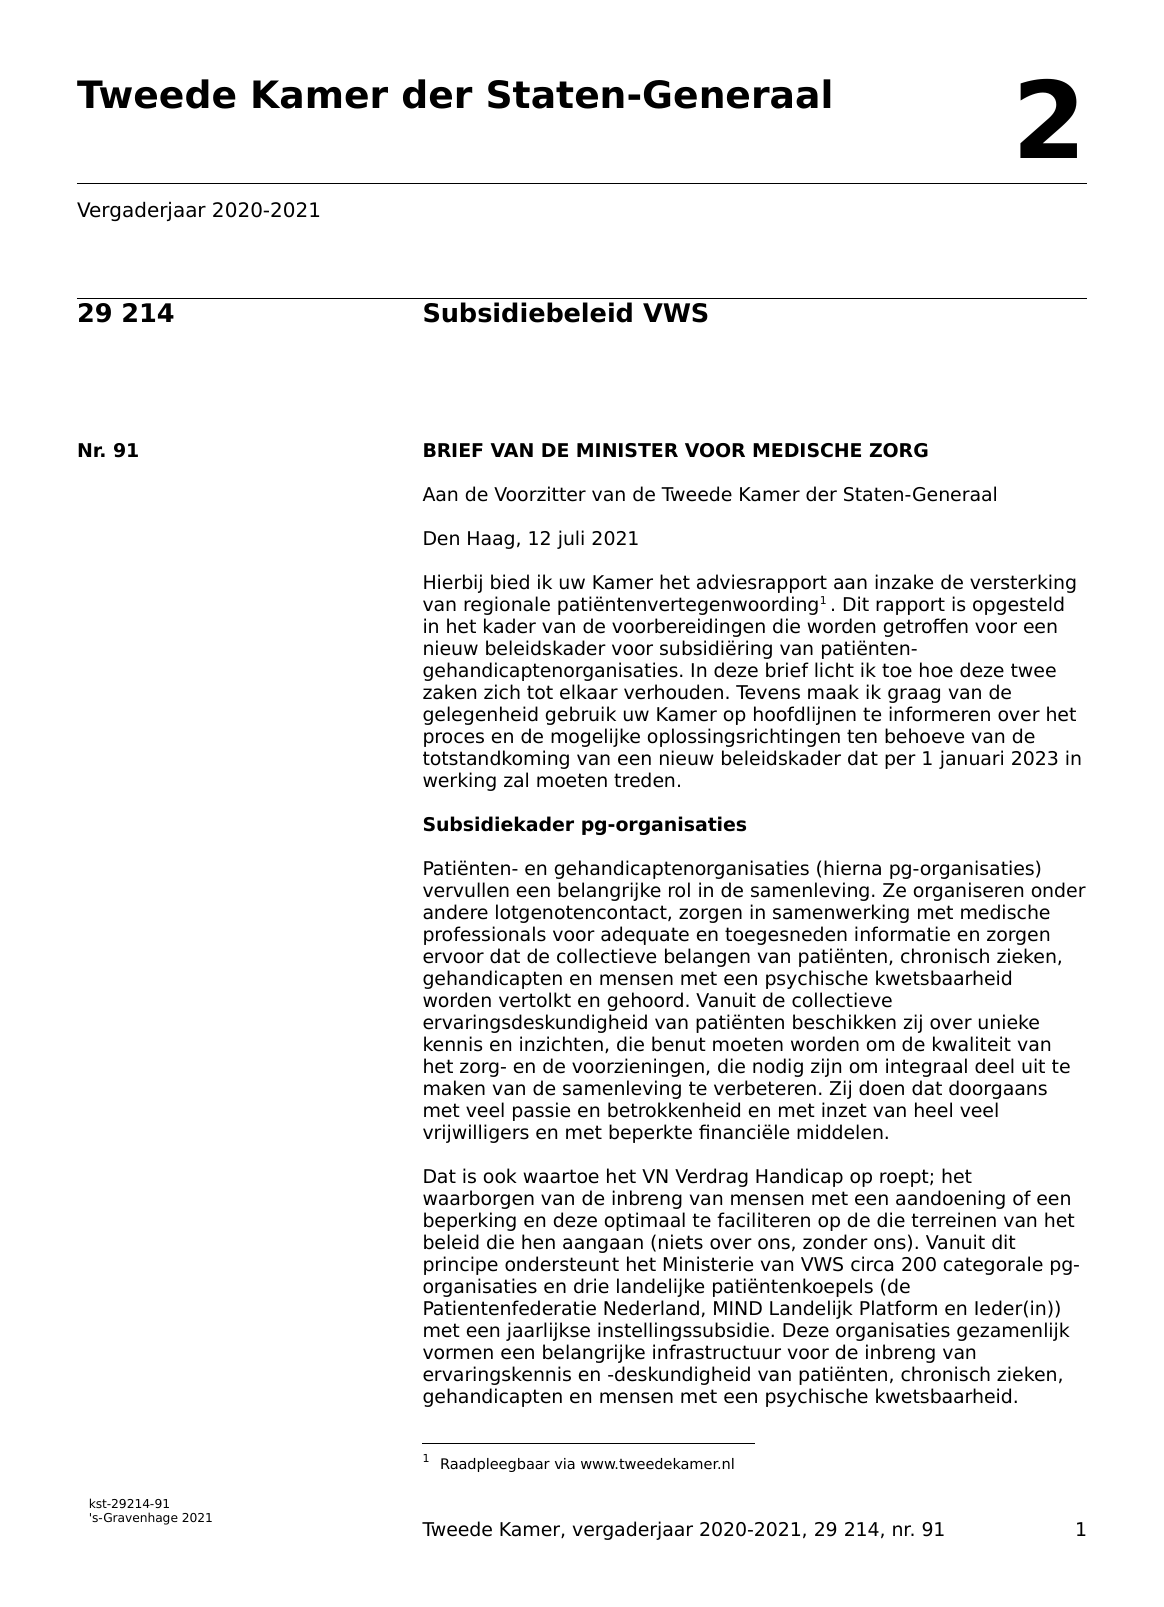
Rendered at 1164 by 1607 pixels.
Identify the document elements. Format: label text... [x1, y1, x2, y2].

text Dat is ook waartoe het VN Verdrag Handicap op roept; het waarborgen van de inbreng van mensen met een aandoening of een beperking en deze optimaal te faciliteren op de die terreinen van het beleid die hen aangaan (niets over ons, zonder ons). Vanuit dit principe ondersteunt het Ministerie van VWS circa 200 categorale pg-organisaties en drie landelijke patiëntenkoepels (de Patientenfederatie Nederland, MIND Landelijk Platform en Ieder(in)) met een jaarlijkse instellingssubsidie. Deze organisaties gezamenlijk vormen een belangrijke infrastructuur voor de inbreng van ervaringskennis en -deskundigheid van patiënten, chronisch zieken, gehandicapten en mensen met een psychische kwetsbaarheid. [422, 1166, 1087, 1408]
table_cell Vergaderjaar 2020-2021 [77, 184, 1087, 298]
text 's-Gravenhage 2021 [88, 1511, 323, 1525]
text kst-29214-91 [88, 1497, 323, 1511]
table_header 2 [886, 59, 1087, 183]
text Aan de Voorzitter van de Tweede Kamer der Staten-Generaal [422, 484, 1087, 506]
subtitle Subsidiekader pg-organisaties [422, 814, 1087, 836]
table_header Tweede Kamer der Staten-Generaal [77, 59, 886, 183]
text Den Haag, 12 juli 2021 [422, 528, 1087, 550]
subtitle 29 214 Subsidiebeleid VWS [77, 299, 1087, 329]
text Patiënten- en gehandicaptenorganisaties (hierna pg-organisaties) vervullen een belangrijke rol in de samenleving. Ze organiseren onder andere lotgenotencontact, zorgen in samenwerking met medische professionals voor adequate en toegesneden informatie en zorgen ervoor dat de collectieve belangen van patiënten, chronisch zieken, gehandicapten en mensen met een psychische kwetsbaarheid worden vertolkt en gehoord. Vanuit de collectieve ervaringsdeskundigheid van patiënten beschikken zij over unieke kennis en inzichten, die benut moeten worden om de kwaliteit van het zorg- en de voorzieningen, die nodig zijn om integraal deel uit te maken van de samenleving te verbeteren. Zij doen dat doorgaans met veel passie en betrokkenheid en met inzet van heel veel vrijwilligers en met beperkte financiële middelen. [422, 858, 1087, 1144]
text Raadpleegbaar via www.tweedekamer.nl [422, 1452, 1087, 1474]
subtitle Nr. 91 BRIEF VAN DE MINISTER VOOR MEDISCHE ZORG [77, 440, 1087, 462]
text Hierbij bied ik uw Kamer het adviesrapport aan inzake de versterking van regionale patiëntenvertegenwoording. Dit rapport is opgesteld in het kader van de voorbereidingen die worden getroffen voor een nieuw beleidskader voor subsidiëring van patiënten- gehandicaptenorganisaties. In deze brief licht ik toe hoe deze twee zaken zich tot elkaar verhouden. Tevens maak ik graag van de gelegenheid gebruik uw Kamer op hoofdlijnen te informeren over het proces en de mogelijke oplossingsrichtingen ten behoeve van de totstandkoming van een nieuw beleidskader dat per 1 januari 2023 in werking zal moeten treden. [422, 572, 1087, 792]
